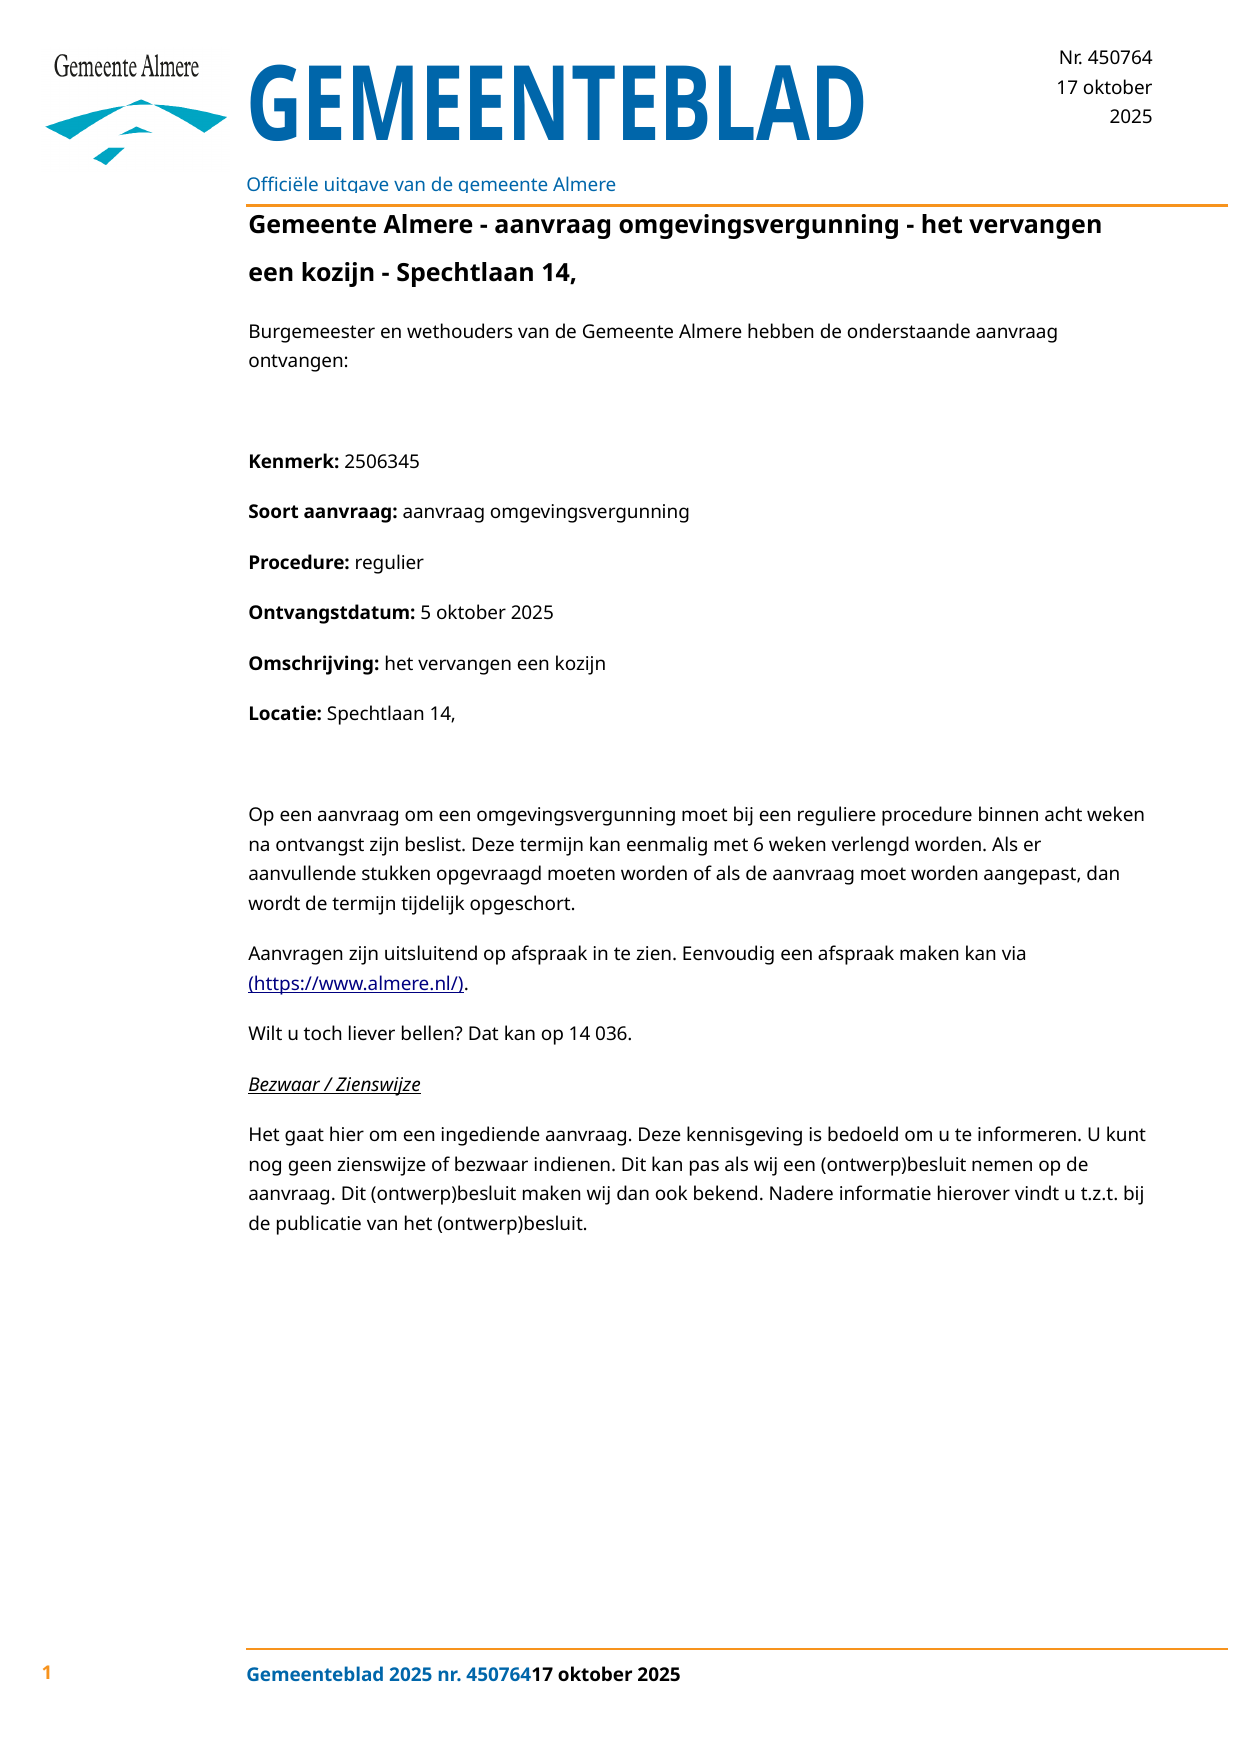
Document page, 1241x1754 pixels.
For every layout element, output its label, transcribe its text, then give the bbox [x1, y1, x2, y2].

text Ontvangstdatum: 5 oktober 2025 [248, 599, 1152, 625]
text Op een aanvraag om een omgevingsvergunning moet bij een reguliere procedure binnen acht weken na ontvangst zijn beslist. Deze termijn kan eenmalig met 6 weken verlengd worden. Als er aanvullende stukken opgevraagd moeten worden of als de aanvraag moet worden aangepast, dan wordt de termijn tijdelijk opgeschort. [248, 801, 1152, 916]
text Procedure: regulier [248, 549, 1152, 575]
picture [41, 47, 231, 172]
text Gemeente Almere - aanvraag omgevingsvergunning - het vervangen een kozijn - Spechtlaan 14, [248, 207, 1152, 288]
text Soort aanvraag: aanvraag omgevingsvergunning [248, 499, 1152, 524]
text Wilt u toch liever bellen? Dat kan op 14 036. [248, 1020, 1152, 1046]
text Aanvragen zijn uitsluitend op afspraak in te zien. Eenvoudig een afspraak maken kan via (https://www.almere.nl/). [248, 940, 1152, 996]
text Burgemeester en wethouders van de Gemeente Almere hebben de onderstaande aanvraag ontvangen: [248, 318, 1152, 373]
text Locatie: Spechtlaan 14, [248, 700, 1152, 726]
text Het gaat hier om een ingediende aanvraag. Deze kennisgeving is bedoeld om u te informeren. U kunt nog geen zienswijze of bezwaar indienen. Dit kan pas als wij een (ontwerp)besluit nemen op de aanvraag. Dit (ontwerp)besluit maken wij dan ook bekend. Nadere informatie hierover vindt u t.z.t. bij de publicatie van het (ontwerp)besluit. [248, 1121, 1152, 1236]
text Bezwaar / Zienswijze [248, 1071, 1152, 1097]
text Kenmerk: 2506345 [248, 448, 1152, 474]
text Omschrijving: het vervangen een kozijn [248, 650, 1152, 676]
